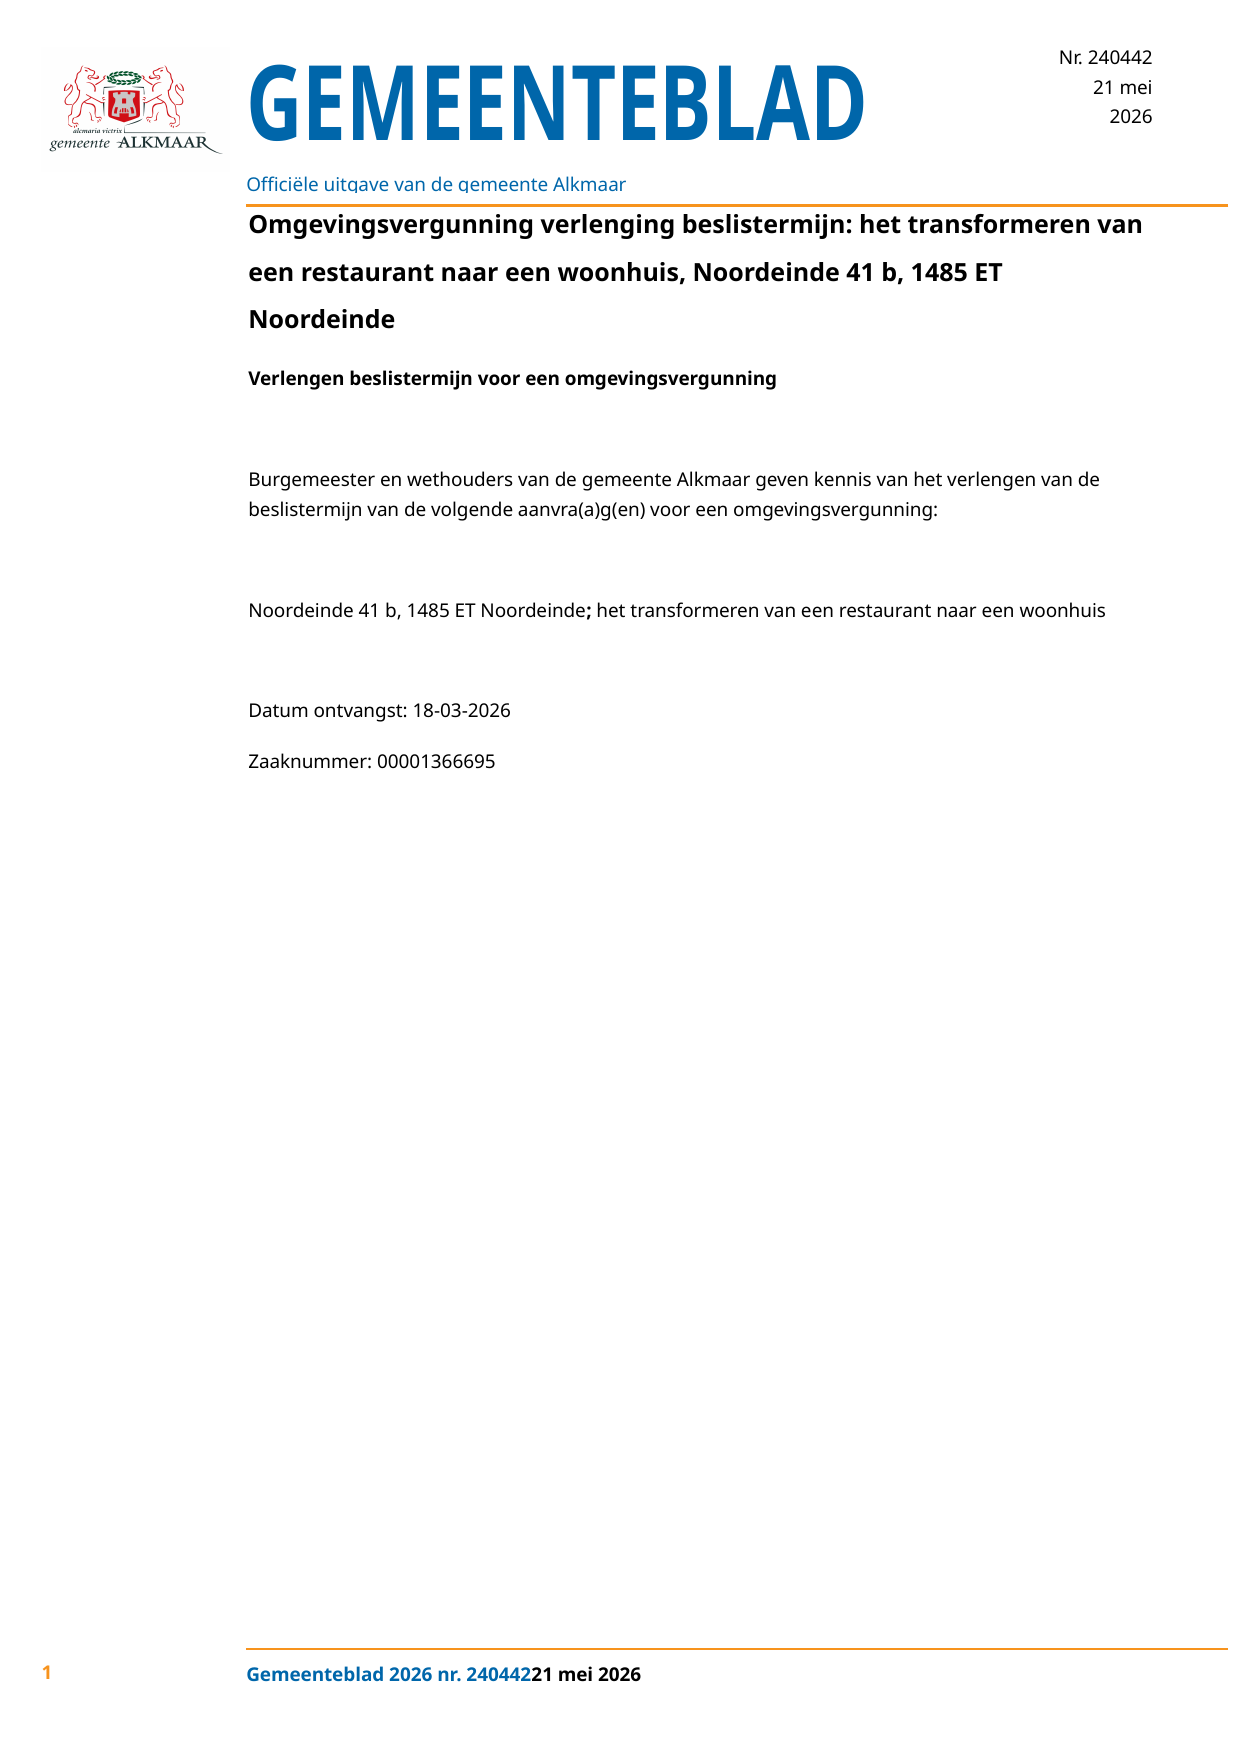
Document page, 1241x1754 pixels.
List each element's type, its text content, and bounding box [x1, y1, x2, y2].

text Verlengen beslistermijn voor een omgevingsvergunning [248, 366, 1152, 391]
text Zaaknummer: 00001366695 [248, 748, 1152, 774]
picture [41, 47, 231, 172]
text Omgevingsvergunning verlenging beslistermijn: het transformeren van een restaurant naar een woonhuis, Noordeinde 41 b, 1485 ET Noordeinde [248, 207, 1152, 336]
text Burgemeester en wethouders van de gemeente Alkmaar geven kennis van het verlengen van de beslistermijn van de volgende aanvra(a)g(en) voor een omgevingsvergunning: [248, 466, 1152, 522]
text Noordeinde 41 b, 1485 ET Noordeinde; het transformeren van een restaurant naar een woonhuis [248, 597, 1152, 622]
text Datum ontvangst: 18-03-2026 [248, 698, 1152, 723]
